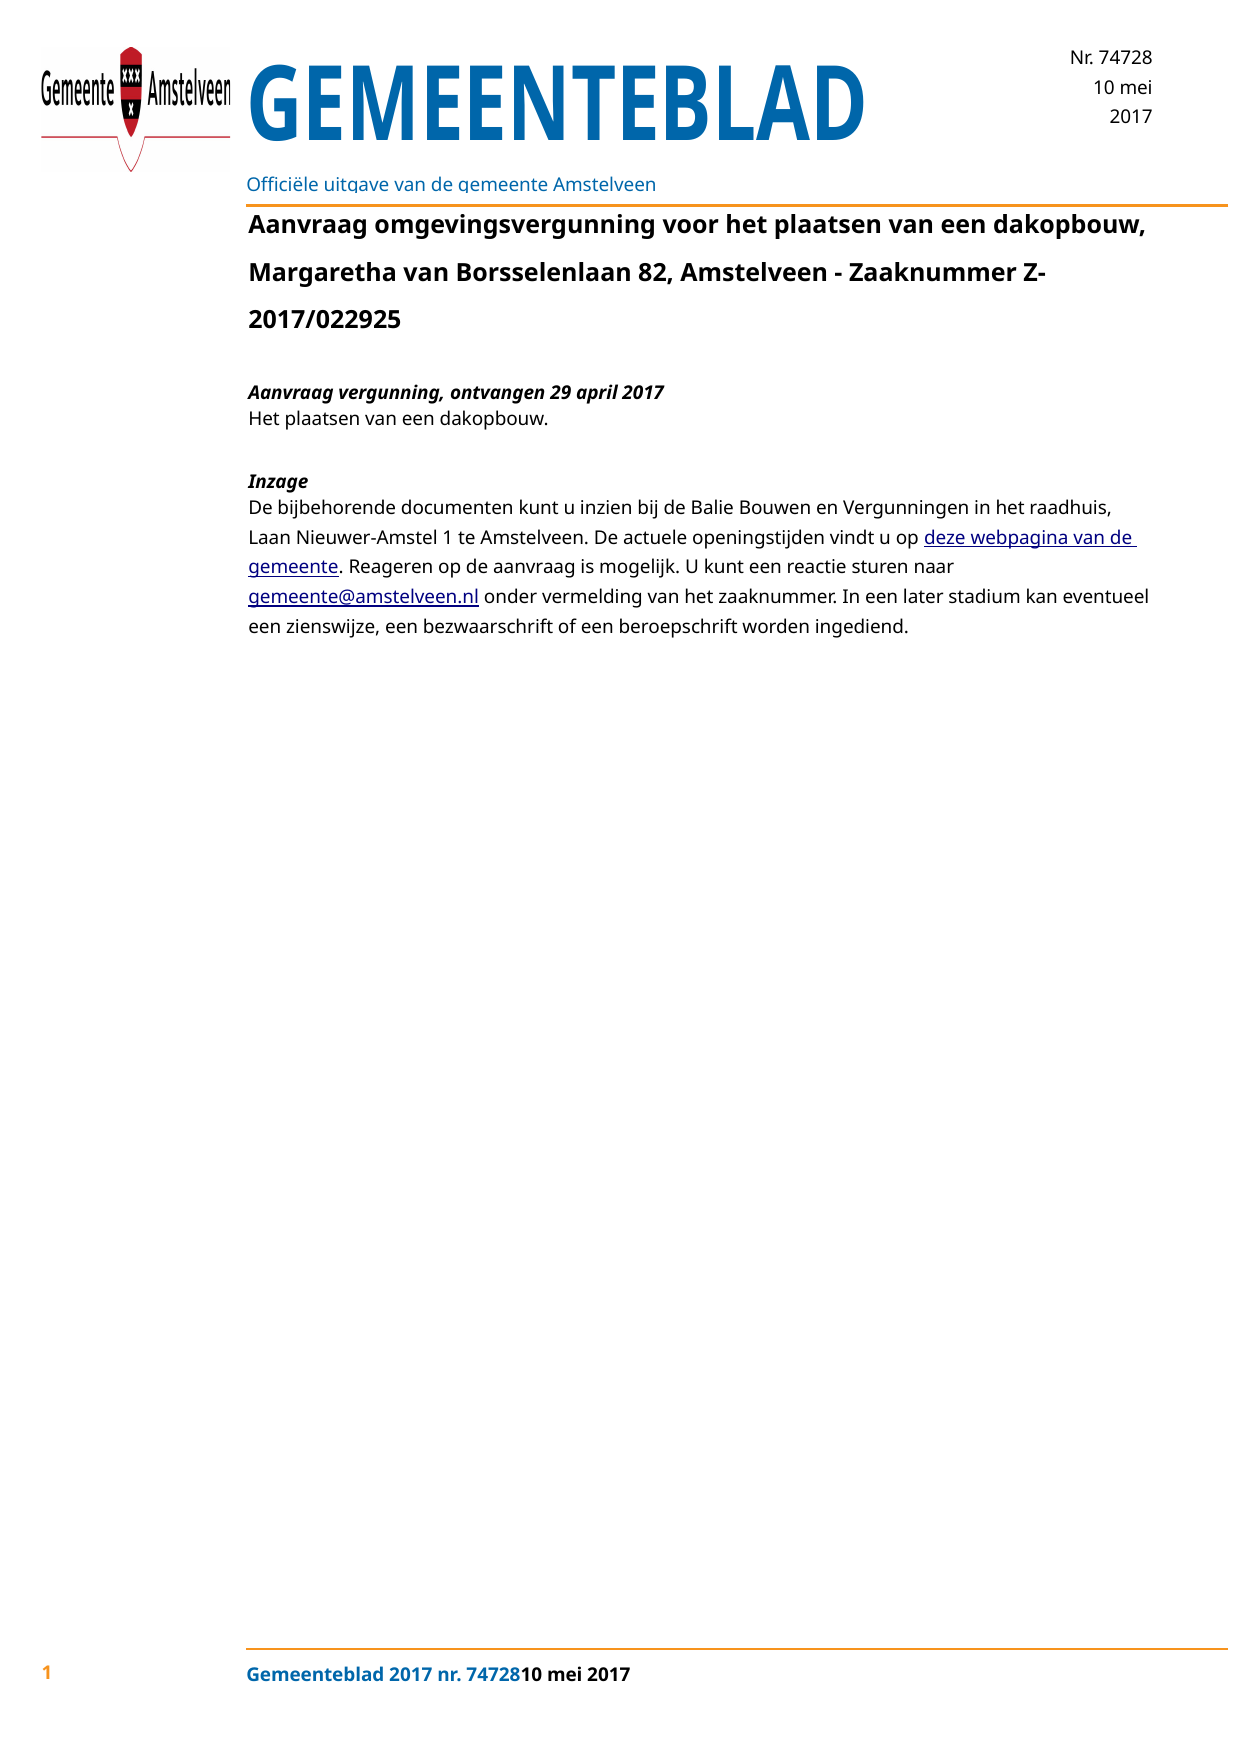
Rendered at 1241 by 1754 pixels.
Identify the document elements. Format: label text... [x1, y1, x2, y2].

text Aanvraag vergunning, ontvangen 29 april 2017 [248, 379, 1152, 405]
text Inzage [248, 469, 1152, 494]
text Het plaatsen van een dakopbouw. [248, 405, 1152, 431]
picture [41, 47, 231, 172]
text Aanvraag omgevingsvergunning voor het plaatsen van een dakopbouw, Margaretha van Borsselenlaan 82, Amstelveen - Zaaknummer Z-2017/022925 [248, 207, 1152, 336]
text De bijbehorende documenten kunt u inzien bij de Balie Bouwen en Vergunningen in het raadhuis, Laan Nieuwer-Amstel 1 te Amstelveen. De actuele openingstijden vindt u op deze webpagina van de gemeente. Reageren op de aanvraag is mogelijk. U kunt een reactie sturen naar gemeente@amstelveen.nl onder vermelding van het zaaknummer. In een later stadium kan eventueel een zienswijze, een bezwaarschrift of een beroepschrift worden ingediend. [248, 494, 1152, 638]
